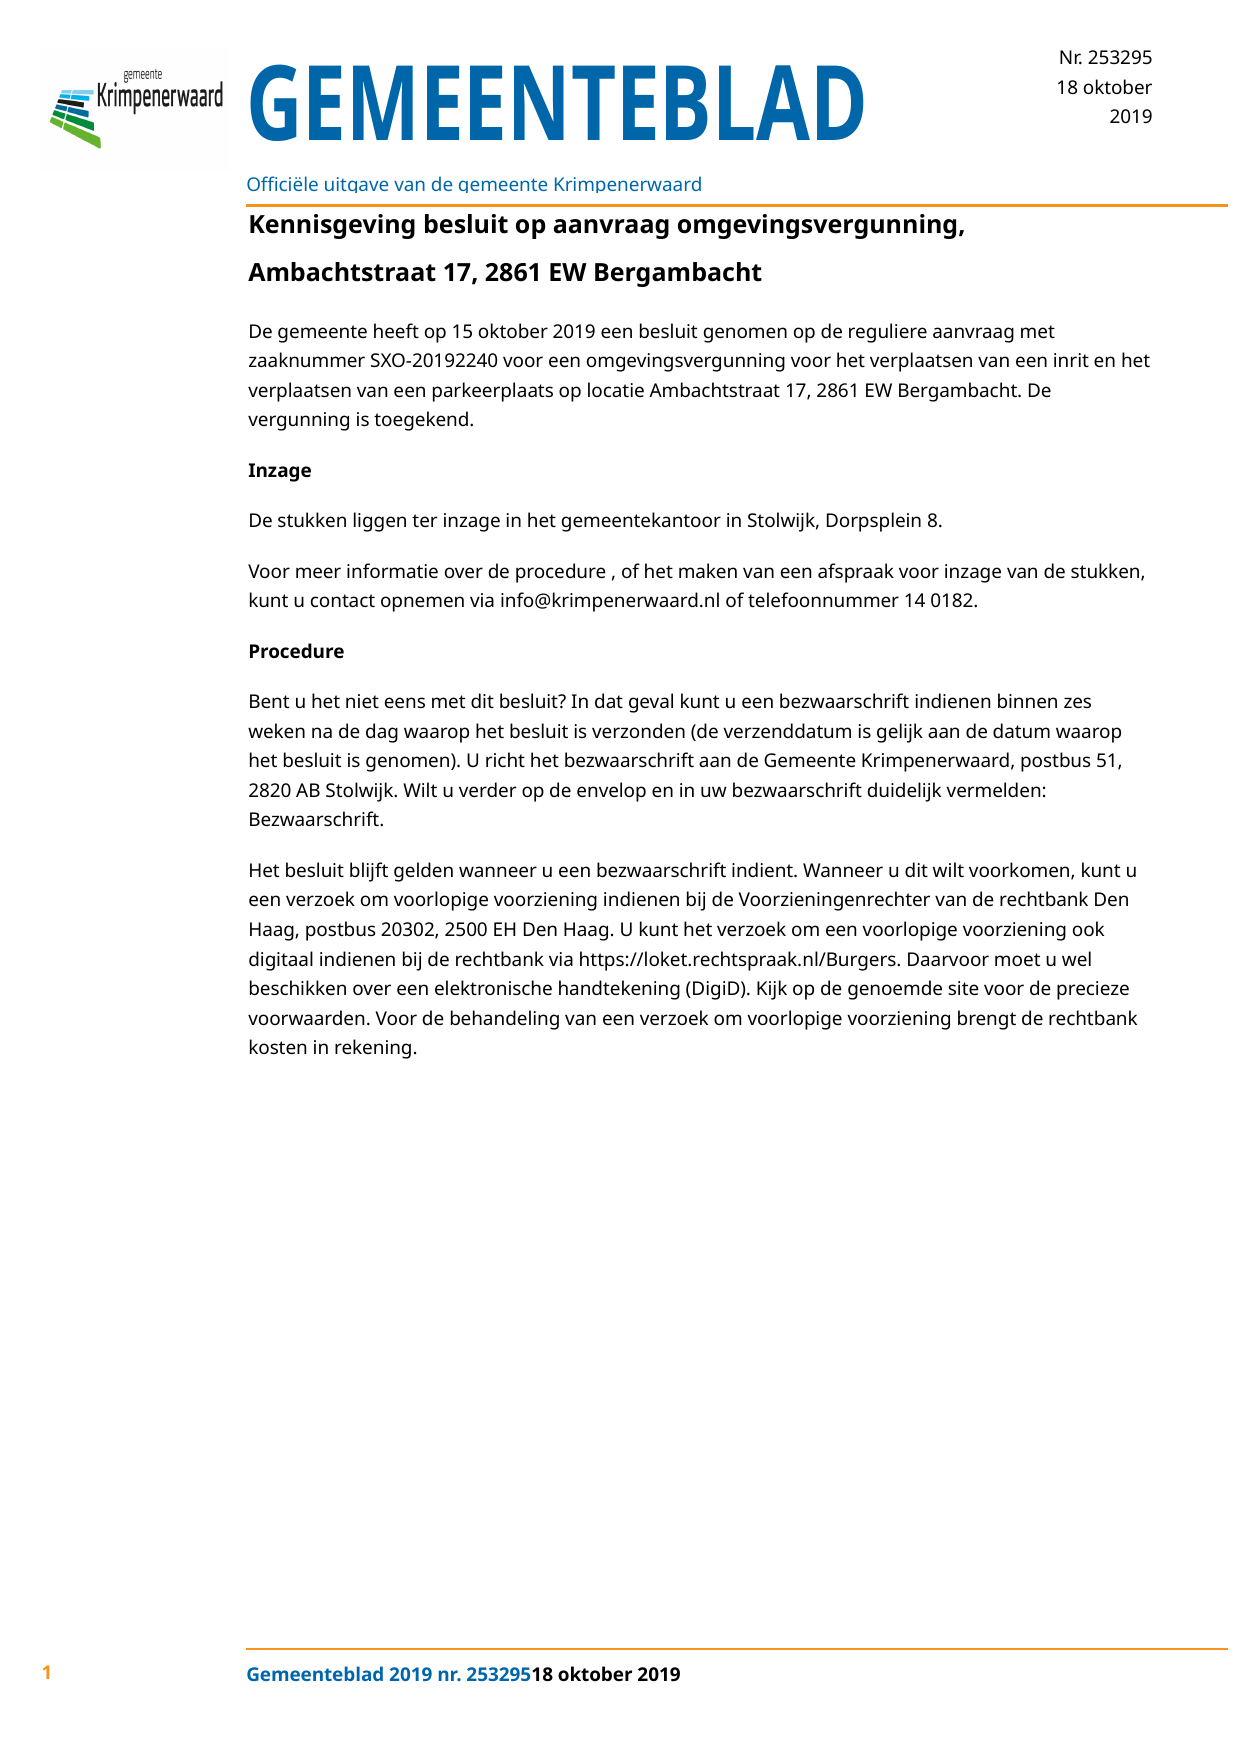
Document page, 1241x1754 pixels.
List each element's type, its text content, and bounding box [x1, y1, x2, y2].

text Bent u het niet eens met dit besluit? In dat geval kunt u een bezwaarschrift indienen binnen zes weken na de dag waarop het besluit is verzonden (de verzenddatum is gelijk aan de datum waarop het besluit is genomen). U richt het bezwaarschrift aan de Gemeente Krimpenerwaard, postbus 51, 2820 AB Stolwijk. Wilt u verder op de envelop en in uw bezwaarschrift duidelijk vermelden: Bezwaarschrift. [248, 688, 1152, 832]
text De stukken liggen ter inzage in het gemeentekantoor in Stolwijk, Dorpsplein 8. [248, 507, 1152, 533]
text Procedure [248, 638, 1152, 664]
text De gemeente heeft op 15 oktober 2019 een besluit genomen op de reguliere aanvraag met zaaknummer SXO-20192240 voor een omgevingsvergunning voor het verplaatsen van een inrit en het verplaatsen van een parkeerplaats op locatie Ambachtstraat 17, 2861 EW Bergambacht. De vergunning is toegekend. [248, 318, 1152, 432]
text Kennisgeving besluit op aanvraag omgevingsvergunning, Ambachtstraat 17, 2861 EW Bergambacht [248, 207, 1152, 288]
picture [41, 47, 231, 172]
text Inzage [248, 457, 1152, 483]
text Voor meer informatie over de procedure , of het maken van een afspraak voor inzage van de stukken, kunt u contact opnemen via info@krimpenerwaard.nl of telefoonnummer 14 0182. [248, 558, 1152, 613]
text Het besluit blijft gelden wanneer u een bezwaarschrift indient. Wanneer u dit wilt voorkomen, kunt u een verzoek om voorlopige voorziening indienen bij de Voorzieningenrechter van de rechtbank Den Haag, postbus 20302, 2500 EH Den Haag. U kunt het verzoek om een voorlopige voorziening ook digitaal indienen bij de rechtbank via https://loket.rechtspraak.nl/Burgers. Daarvoor moet u wel beschikken over een elektronische handtekening (DigiD). Kijk op de genoemde site voor de precieze voorwaarden. Voor de behandeling van een verzoek om voorlopige voorziening brengt de rechtbank kosten in rekening. [248, 857, 1152, 1060]
